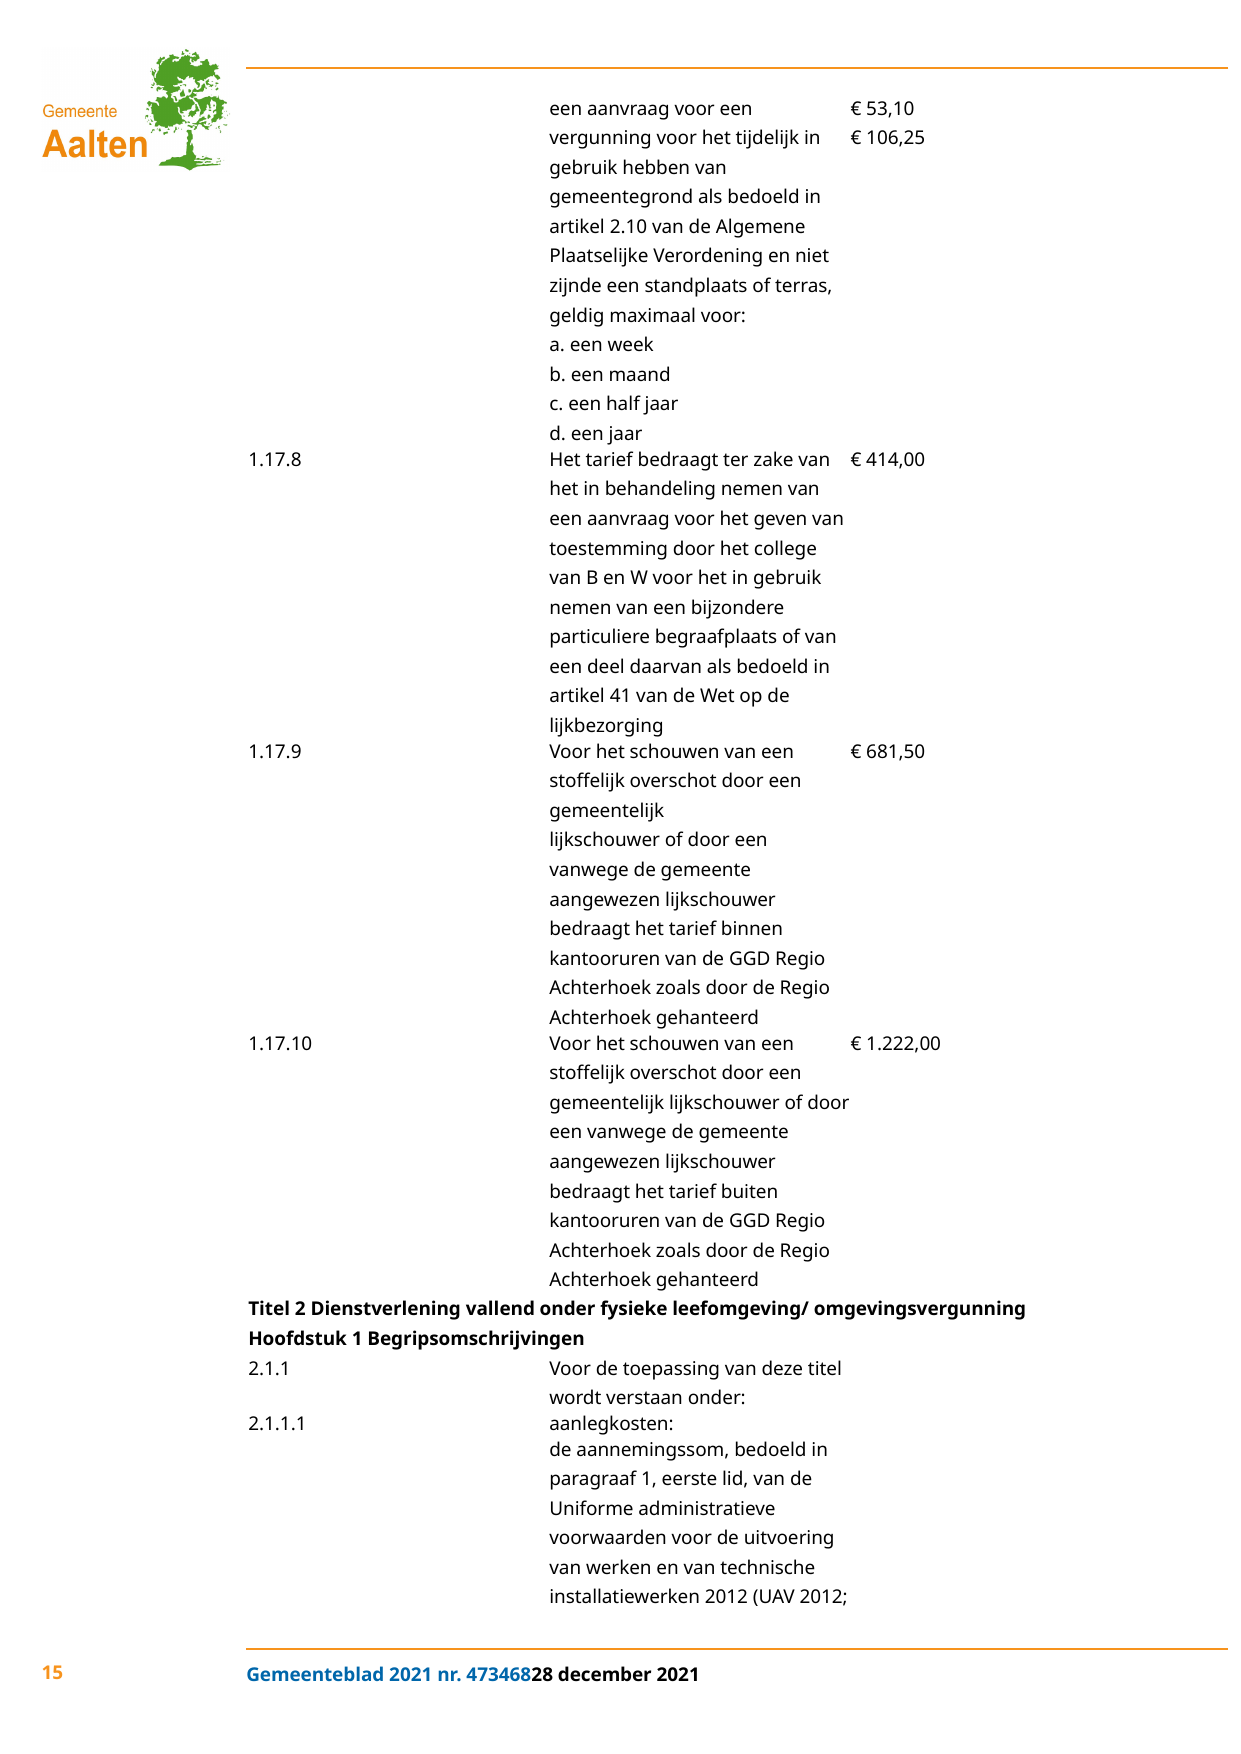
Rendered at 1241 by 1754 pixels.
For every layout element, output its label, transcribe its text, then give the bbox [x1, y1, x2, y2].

table_cell [248, 95, 549, 446]
table_cell 1.17.8 [248, 446, 549, 738]
table_cell Voor het schouwen van een stoffelijk overschot door een gemeentelijk lijkschouwer of door een vanwege de gemeente aangewezen lijkschouwer bedraagt het tarief binnen kantooruren van de GGD Regio Achterhoek zoals door de Regio Achterhoek gehanteerd [549, 738, 850, 1030]
table_cell € 681,50 [850, 738, 1152, 1030]
table_cell Het tarief bedraagt ter zake van het in behandeling nemen van een aanvraag voor het geven van toestemming door het college van B en W voor het in gebruik nemen van een bijzondere particuliere begraafplaats of van een deel daarvan als bedoeld in artikel 41 van de Wet op de lijkbezorging [549, 446, 850, 738]
picture [41, 47, 231, 172]
table_header 2.1.1 [248, 1355, 549, 1410]
table_cell € 1.222,00 [850, 1030, 1152, 1292]
table_cell 1.17.10 [248, 1030, 549, 1292]
table_cell [248, 1436, 549, 1609]
text Hoofdstuk 1 Begripsomschrijvingen [248, 1325, 1152, 1351]
table_cell de aannemingssom, bedoeld in paragraaf 1, eerste lid, van de Uniforme administratieve voorwaarden voor de uitvoering van werken en van technische installatiewerken 2012 (UAV 2012; [549, 1436, 850, 1609]
table_cell 2.1.1.1 [248, 1410, 549, 1436]
table_cell [850, 1436, 1152, 1609]
table_header Voor de toepassing van deze titel wordt verstaan onder: [549, 1355, 850, 1410]
table_cell € 414,00 [850, 446, 1152, 738]
table_cell [850, 1410, 1152, 1436]
text Titel 2 Dienstverlening vallend onder fysieke leefomgeving/ omgevingsvergunning [248, 1296, 1152, 1321]
table_cell Voor het schouwen van een stoffelijk overschot door een gemeentelijk lijkschouwer of door een vanwege de gemeente aangewezen lijkschouwer bedraagt het tarief buiten kantooruren van de GGD Regio Achterhoek zoals door de Regio Achterhoek gehanteerd [549, 1030, 850, 1292]
table_cell 1.17.9 [248, 738, 549, 1030]
table_cell aanlegkosten: [549, 1410, 850, 1436]
table_cell een aanvraag voor een vergunning voor het tijdelijk in gebruik hebben van gemeentegrond als bedoeld in artikel 2.10 van de Algemene Plaatselijke Verordening en niet zijnde een standplaats of terras, geldig maximaal voor: a. een week b. een maand c. een half jaar d. een jaar [549, 95, 850, 446]
table_header [850, 1355, 1152, 1410]
table_cell € 53,10 € 106,25 [850, 95, 1152, 446]
